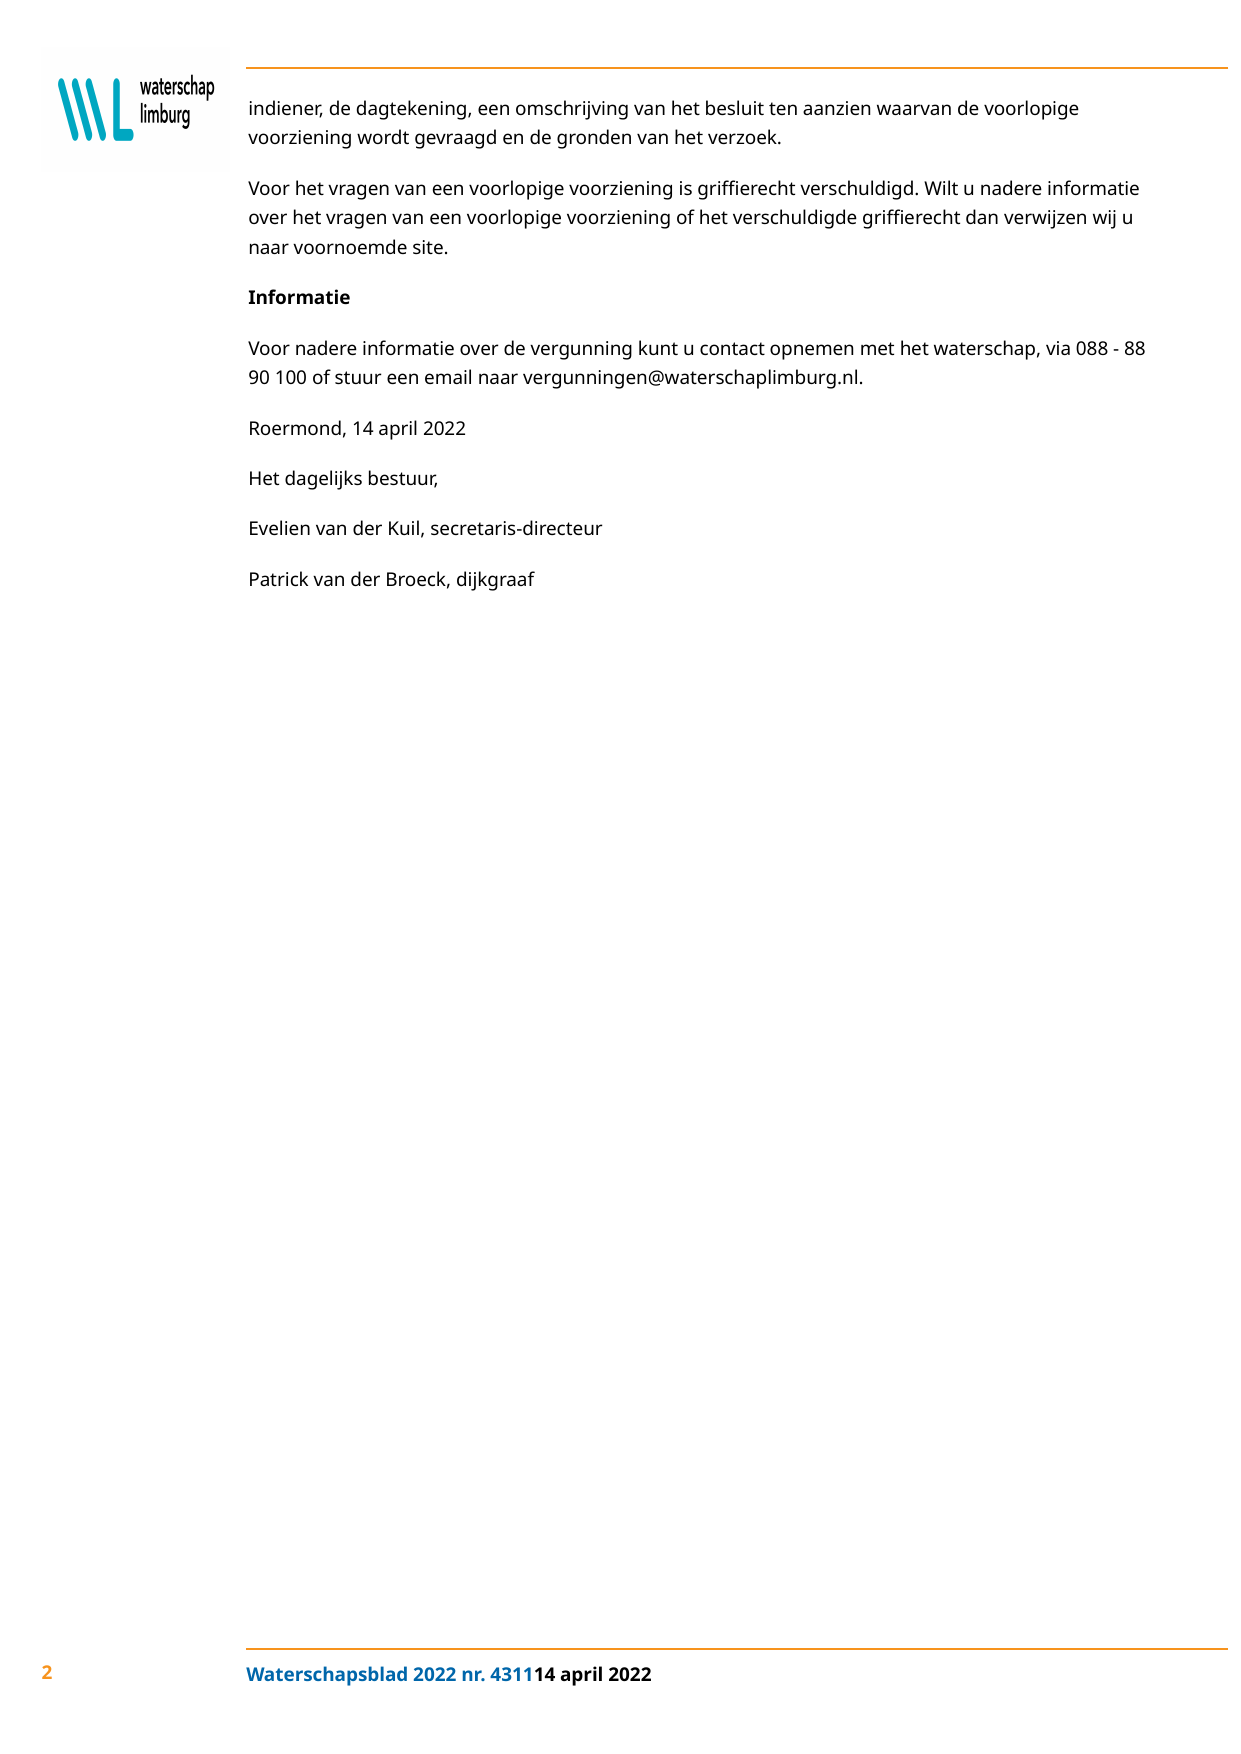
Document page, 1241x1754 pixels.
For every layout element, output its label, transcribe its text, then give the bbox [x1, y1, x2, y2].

text Voor nadere informatie over de vergunning kunt u contact opnemen met het waterschap, via 088 - 88 90 100 of stuur een email naar vergunningen@waterschaplimburg.nl. [248, 335, 1152, 390]
picture [41, 47, 231, 172]
text Voor het vragen van een voorlopige voorziening is griffierecht verschuldigd. Wilt u nadere informatie over het vragen van een voorlopige voorziening of het verschuldigde griffierecht dan verwijzen wij u naar voornoemde site. [248, 175, 1152, 260]
text Patrick van der Broeck, dijkgraaf [248, 566, 1152, 592]
text indiener, de dagtekening, een omschrijving van het besluit ten aanzien waarvan de voorlopige voorziening wordt gevraagd en de gronden van het verzoek. [248, 95, 1152, 150]
text Informatie [248, 284, 1152, 310]
text Roermond, 14 april 2022 [248, 415, 1152, 441]
text Het dagelijks bestuur, [248, 465, 1152, 491]
text Evelien van der Kuil, secretaris-directeur [248, 516, 1152, 541]
